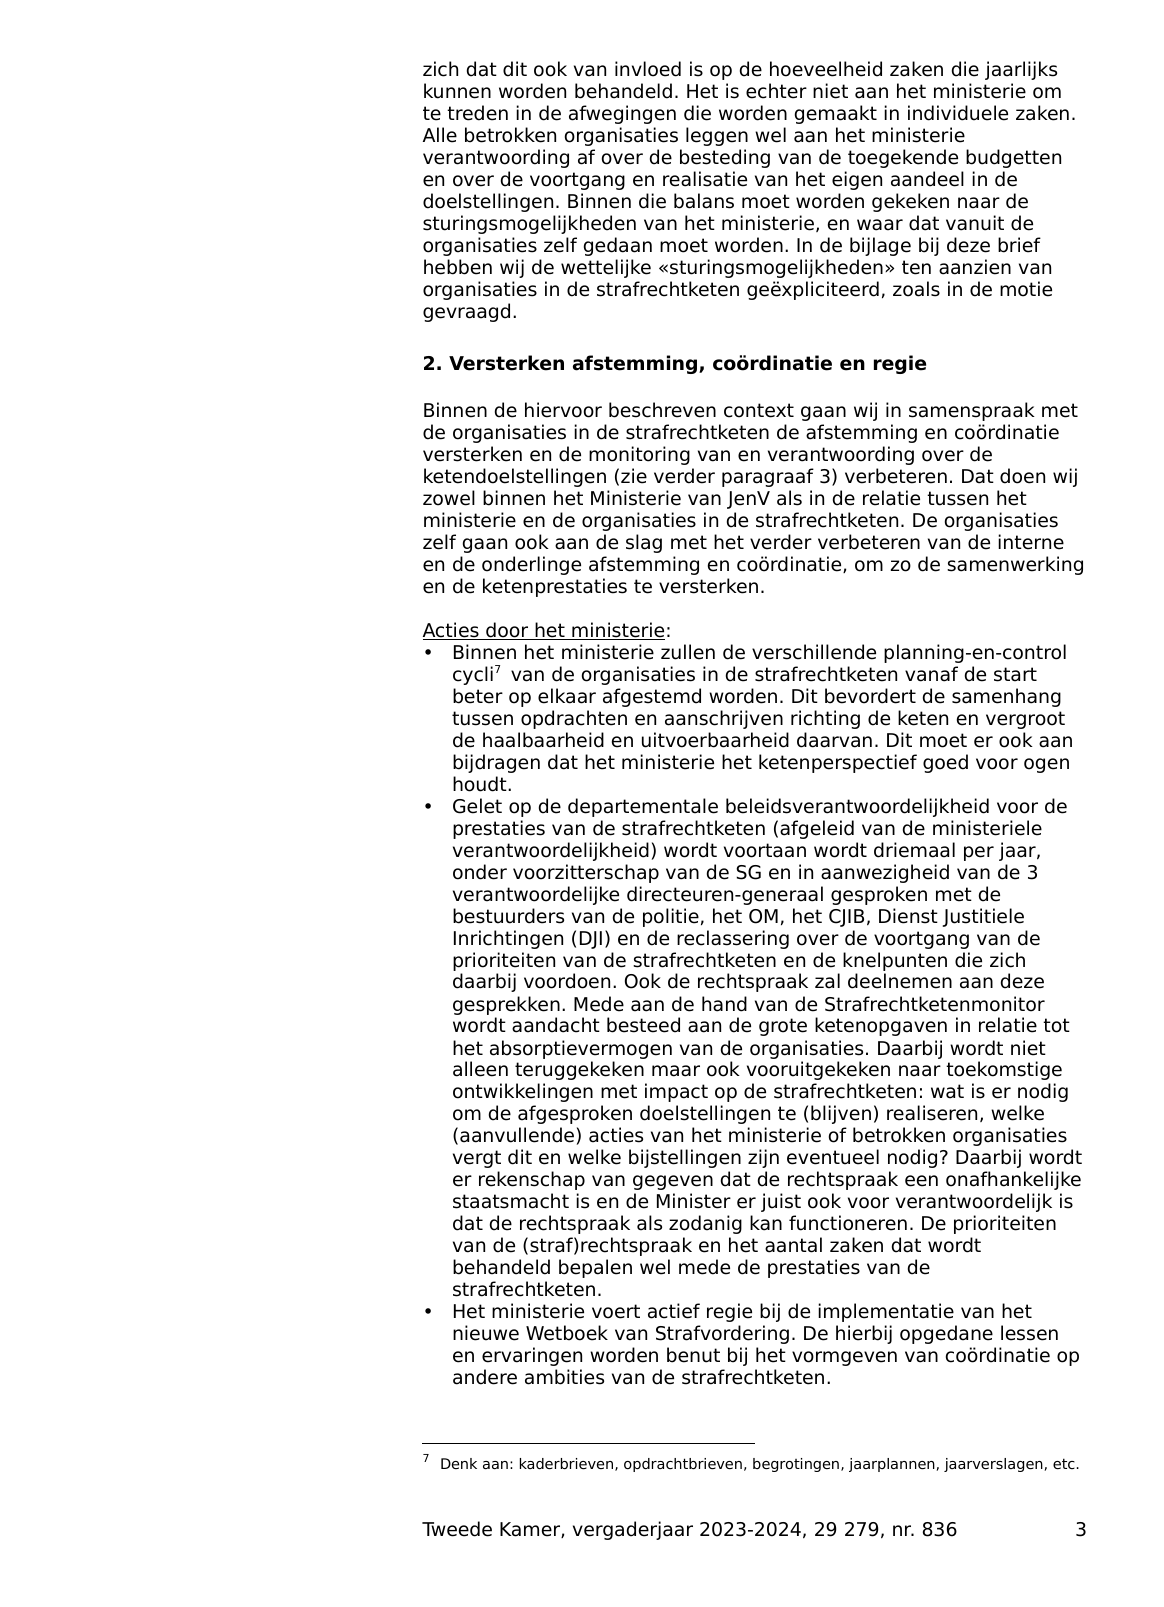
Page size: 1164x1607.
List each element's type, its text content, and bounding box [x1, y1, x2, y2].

text Denk aan: kaderbrieven, opdrachtbrieven, begrotingen, jaarplannen, jaarverslagen, etc. [422, 1452, 1087, 1474]
text • Gelet op de departementale beleidsverantwoordelijkheid voor de prestaties van de strafrechtketen (afgeleid van de ministeriele verantwoordelijkheid) wordt voortaan wordt driemaal per jaar, onder voorzitterschap van de SG en in aanwezigheid van de 3 verantwoordelijke directeuren-generaal gesproken met de bestuurders van de politie, het OM, het CJIB, Dienst Justitiele Inrichtingen (DJI) en de reclassering over de voortgang van de prioriteiten van de strafrechtketen en de knelpunten die zich daarbij voordoen. Ook de rechtspraak zal deelnemen aan deze gesprekken. Mede aan de hand van de Strafrechtketenmonitor wordt aandacht besteed aan de grote ketenopgaven in relatie tot het absorptievermogen van de organisaties. Daarbij wordt niet alleen teruggekeken maar ook vooruitgekeken naar toekomstige ontwikkelingen met impact op de strafrechtketen: wat is er nodig om de afgesproken doelstellingen te (blijven) realiseren, welke (aanvullende) acties van het ministerie of betrokken organisaties vergt dit en welke bijstellingen zijn eventueel nodig? Daarbij wordt er rekenschap van gegeven dat de rechtspraak een onafhankelijke staatsmacht is en de Minister er juist ook voor verantwoordelijk is dat de rechtspraak als zodanig kan functioneren. De prioriteiten van de (straf)rechtspraak en het aantal zaken dat wordt behandeld bepalen wel mede de prestaties van de strafrechtketen. [422, 796, 1087, 1301]
subtitle 2. Versterken afstemming, coördinatie en regie [422, 353, 1087, 375]
text • Binnen het ministerie zullen de verschillende planning-en-control cycli van de organisaties in de strafrechtketen vanaf de start beter op elkaar afgestemd worden. Dit bevordert de samenhang tussen opdrachten en aanschrijven richting de keten en vergroot de haalbaarheid en uitvoerbaarheid daarvan. Dit moet er ook aan bijdragen dat het ministerie het ketenperspectief goed voor ogen houdt. [422, 642, 1087, 796]
text Binnen de hiervoor beschreven context gaan wij in samenspraak met de organisaties in de strafrechtketen de afstemming en coördinatie versterken en de monitoring van en verantwoording over de ketendoelstellingen (zie verder paragraaf 3) verbeteren. Dat doen wij zowel binnen het Ministerie van JenV als in de relatie tussen het ministerie en de organisaties in de strafrechtketen. De organisaties zelf gaan ook aan de slag met het verder verbeteren van de interne en de onderlinge afstemming en coördinatie, om zo de samenwerking en de ketenprestaties te versterken. [422, 400, 1087, 598]
text • Het ministerie voert actief regie bij de implementatie van het nieuwe Wetboek van Strafvordering. De hierbij opgedane lessen en ervaringen worden benut bij het vormgeven van coördinatie op andere ambities van de strafrechtketen. [422, 1301, 1087, 1389]
text zich dat dit ook van invloed is op de hoeveelheid zaken die jaarlijks kunnen worden behandeld. Het is echter niet aan het ministerie om te treden in de afwegingen die worden gemaakt in individuele zaken. Alle betrokken organisaties leggen wel aan het ministerie verantwoording af over de besteding van de toegekende budgetten en over de voortgang en realisatie van het eigen aandeel in de doelstellingen. Binnen die balans moet worden gekeken naar de sturingsmogelijkheden van het ministerie, en waar dat vanuit de organisaties zelf gedaan moet worden. In de bijlage bij deze brief hebben wij de wettelijke «sturingsmogelijkheden» ten aanzien van organisaties in de strafrechtketen geëxpliciteerd, zoals in de motie gevraagd. [422, 59, 1087, 323]
text Acties door het ministerie: [422, 620, 1087, 642]
